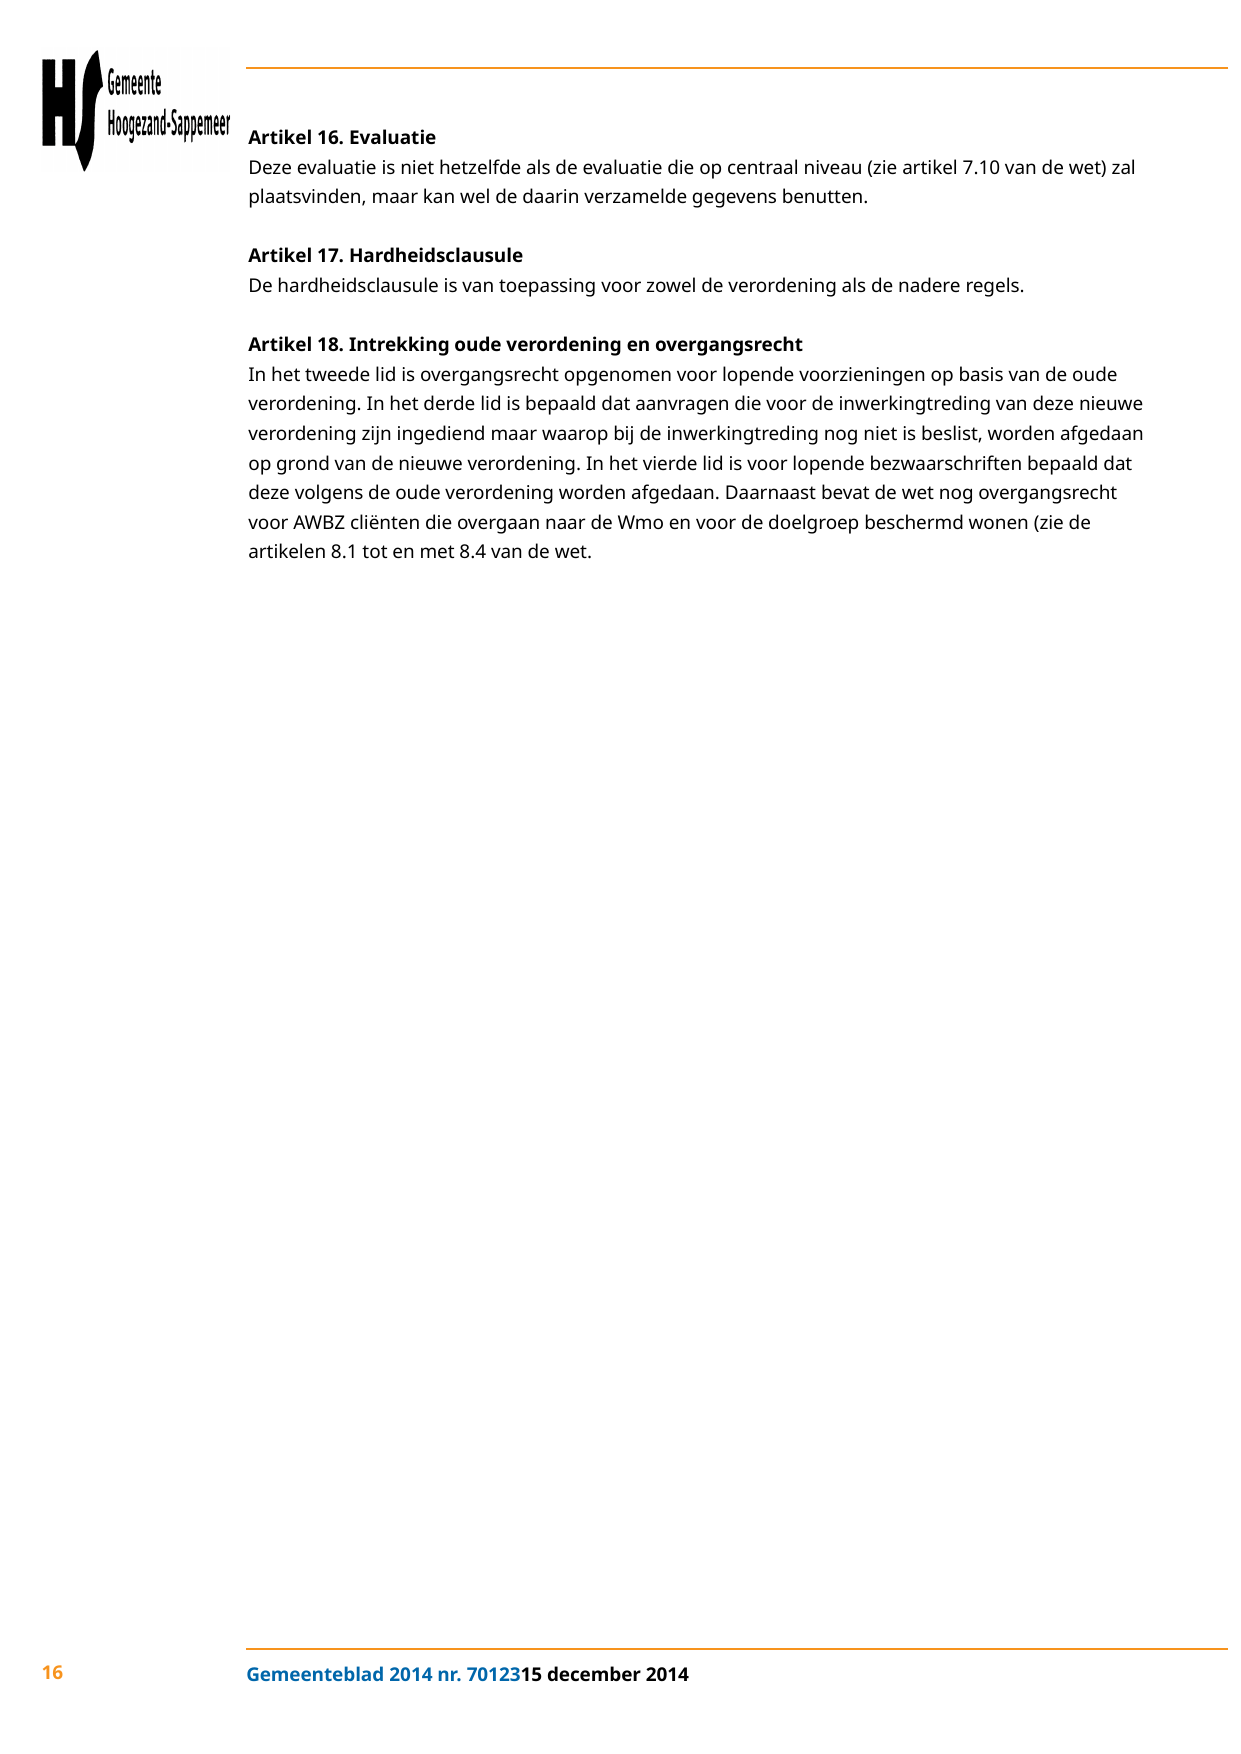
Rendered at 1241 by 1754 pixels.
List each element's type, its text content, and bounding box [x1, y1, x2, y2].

text De hardheidsclausule is van toepassing voor zowel de verordening als de nadere regels. [248, 272, 1152, 298]
text Artikel 18. Intrekking oude verordening en overgangsrecht [248, 331, 1152, 357]
text In het tweede lid is overgangsrecht opgenomen voor lopende voorzieningen op basis van de oude verordening. In het derde lid is bepaald dat aanvragen die voor de inwerkingtreding van deze nieuwe verordening zijn ingediend maar waarop bij de inwerkingtreding nog niet is beslist, worden afgedaan op grond van de nieuwe verordening. In het vierde lid is voor lopende bezwaarschriften bepaald dat deze volgens de oude verordening worden afgedaan. Daarnaast bevat de wet nog overgangsrecht voor AWBZ cliënten die overgaan naar de Wmo en voor de doelgroep beschermd wonen (zie de artikelen 8.1 tot en met 8.4 van de wet. [248, 361, 1152, 564]
text Deze evaluatie is niet hetzelfde als de evaluatie die op centraal niveau (zie artikel 7.10 van de wet) zal plaatsvinden, maar kan wel de daarin verzamelde gegevens benutten. [248, 154, 1152, 209]
text Artikel 16. Evaluatie [248, 124, 1152, 150]
picture [41, 47, 231, 172]
text Artikel 17. Hardheidsclausule [248, 243, 1152, 268]
